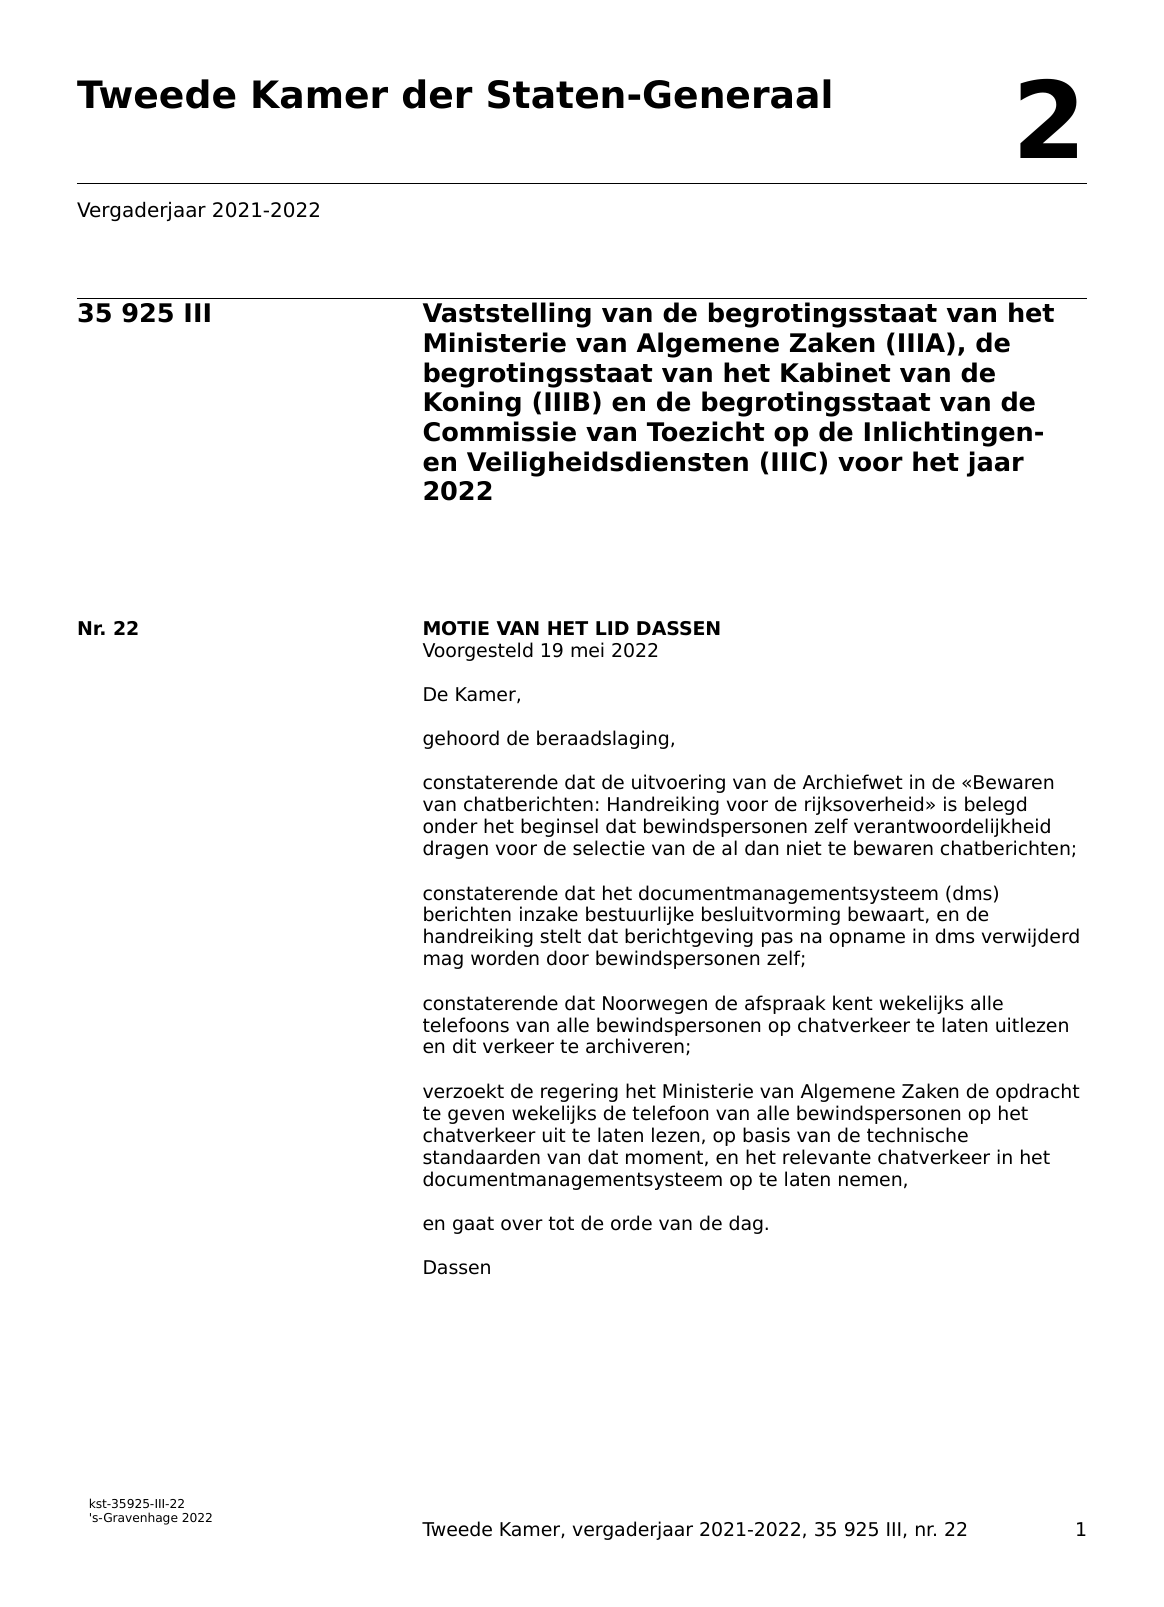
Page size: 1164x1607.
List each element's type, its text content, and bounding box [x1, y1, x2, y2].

text en gaat over tot de orde van de dag. [422, 1213, 1087, 1235]
subtitle Nr. 22 MOTIE VAN HET LID DASSEN [77, 618, 1087, 640]
text constaterende dat de uitvoering van de Archiefwet in de «Bewaren van chatberichten: Handreiking voor de rijksoverheid» is belegd onder het beginsel dat bewindspersonen zelf verantwoordelijkheid dragen voor de selectie van de al dan niet te bewaren chatberichten; [422, 772, 1087, 860]
text constaterende dat Noorwegen de afspraak kent wekelijks alle telefoons van alle bewindspersonen op chatverkeer te laten uitlezen en dit verkeer te archiveren; [422, 992, 1087, 1058]
text Voorgesteld 19 mei 2022 [422, 640, 1087, 662]
text De Kamer, [422, 684, 1087, 706]
table_cell Vergaderjaar 2021-2022 [77, 184, 1087, 298]
text constaterende dat het documentmanagementsysteem (dms) berichten inzake bestuurlijke besluitvorming bewaart, en de handreiking stelt dat berichtgeving pas na opname in dms verwijderd mag worden door bewindspersonen zelf; [422, 882, 1087, 970]
text gehoord de beraadslaging, [422, 728, 1087, 750]
text 's-Gravenhage 2022 [88, 1511, 323, 1525]
subtitle 35 925 III Vaststelling van de begrotingsstaat van het Ministerie van Algemene Zaken (IIIA), de begrotingsstaat van het Kabinet van de Koning (IIIB) en de begrotingsstaat van de Commissie van Toezicht op de Inlichtingen- en Veiligheidsdiensten (IIIC) voor het jaar 2022 [77, 299, 1087, 507]
text Dassen [422, 1257, 1087, 1279]
text verzoekt de regering het Ministerie van Algemene Zaken de opdracht te geven wekelijks de telefoon van alle bewindspersonen op het chatverkeer uit te laten lezen, op basis van de technische standaarden van dat moment, en het relevante chatverkeer in het documentmanagementsysteem op te laten nemen, [422, 1081, 1087, 1191]
table_header Tweede Kamer der Staten-Generaal [77, 59, 886, 183]
table_header 2 [886, 59, 1087, 183]
text kst-35925-III-22 [88, 1497, 323, 1511]
